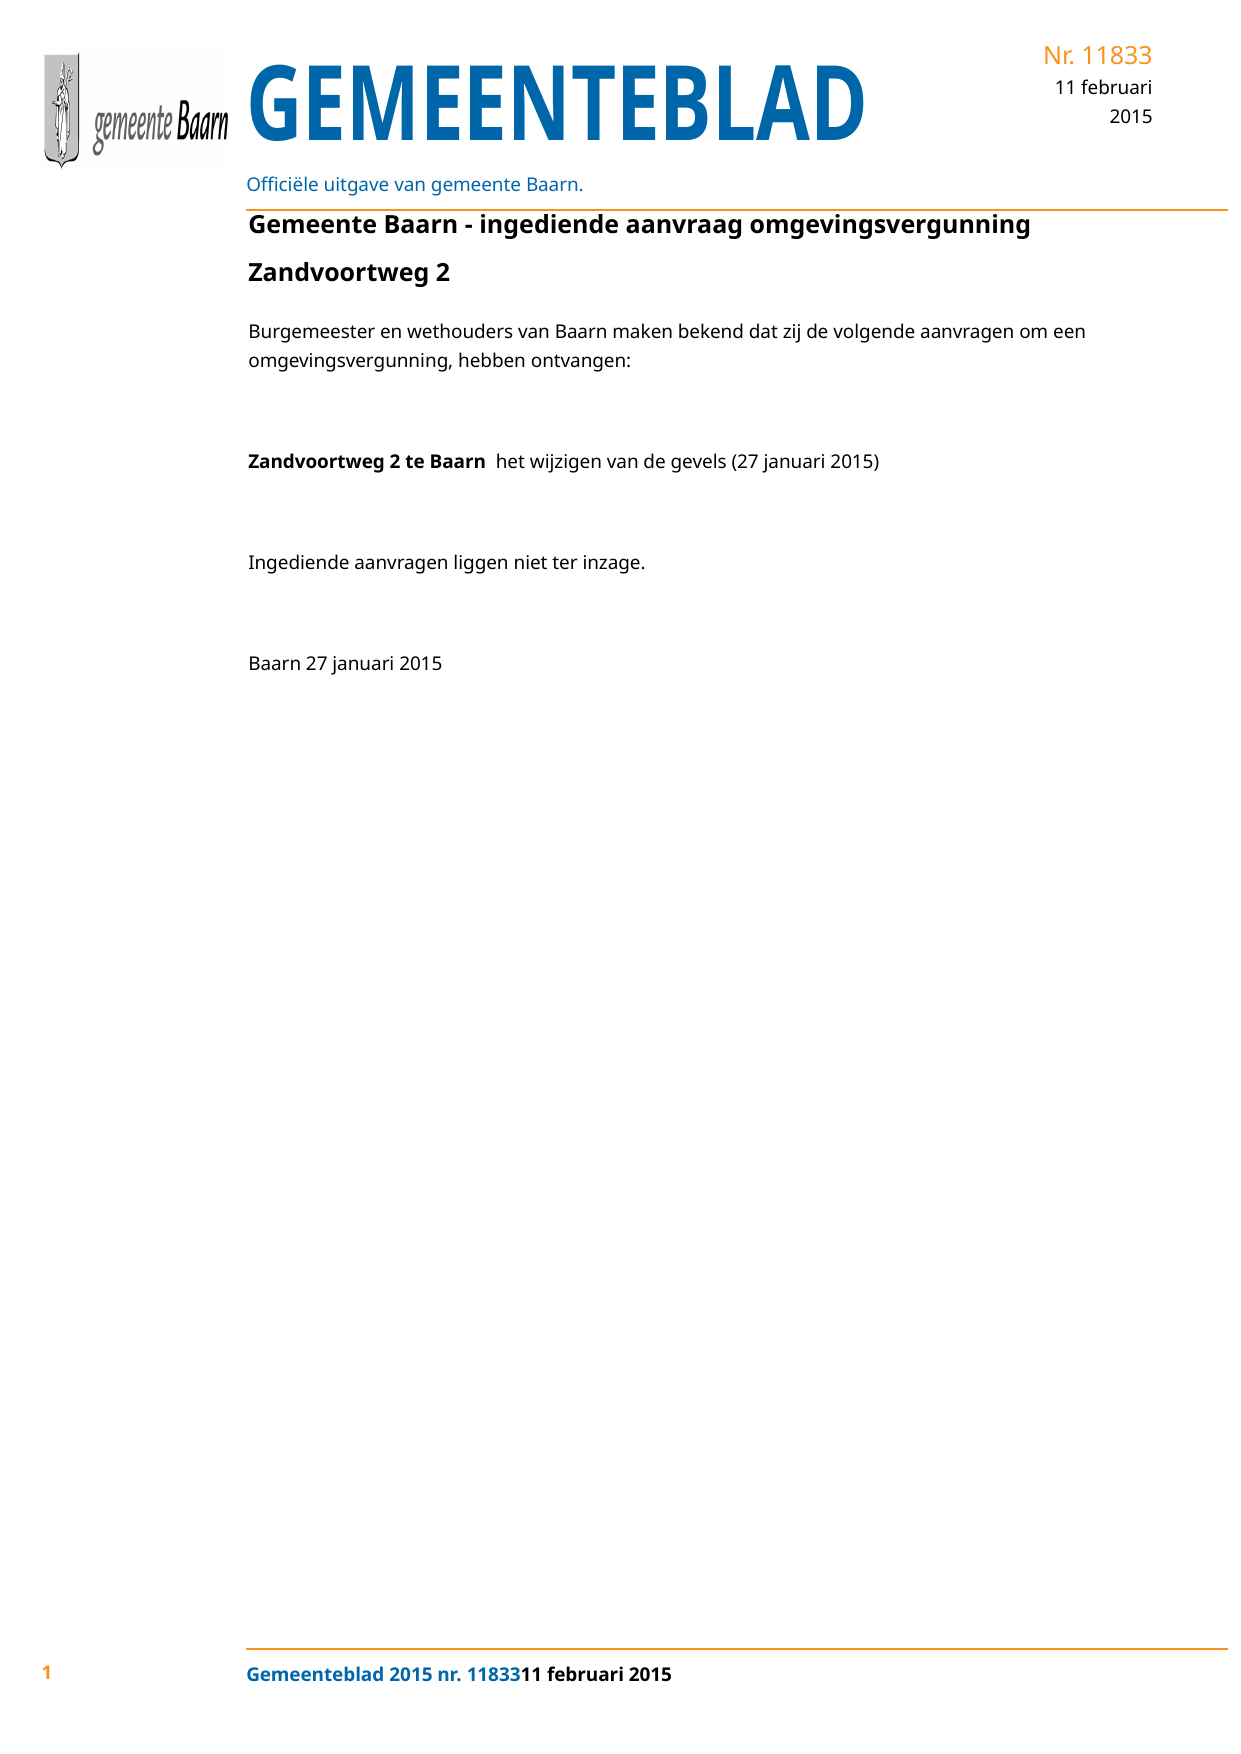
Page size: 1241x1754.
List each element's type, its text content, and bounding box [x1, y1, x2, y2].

picture [41, 47, 231, 172]
text Gemeente Baarn - ingediende aanvraag omgevingsvergunning Zandvoortweg 2 [248, 211, 1152, 288]
text Ingediende aanvragen liggen niet ter inzage. [248, 549, 1152, 575]
text Burgemeester en wethouders van Baarn maken bekend dat zij de volgende aanvragen om een omgevingsvergunning, hebben ontvangen: [248, 318, 1152, 373]
text Zandvoortweg 2 te Baarn het wijzigen van de gevels (27 januari 2015) [248, 448, 1152, 474]
text Baarn 27 januari 2015 [248, 650, 1152, 676]
